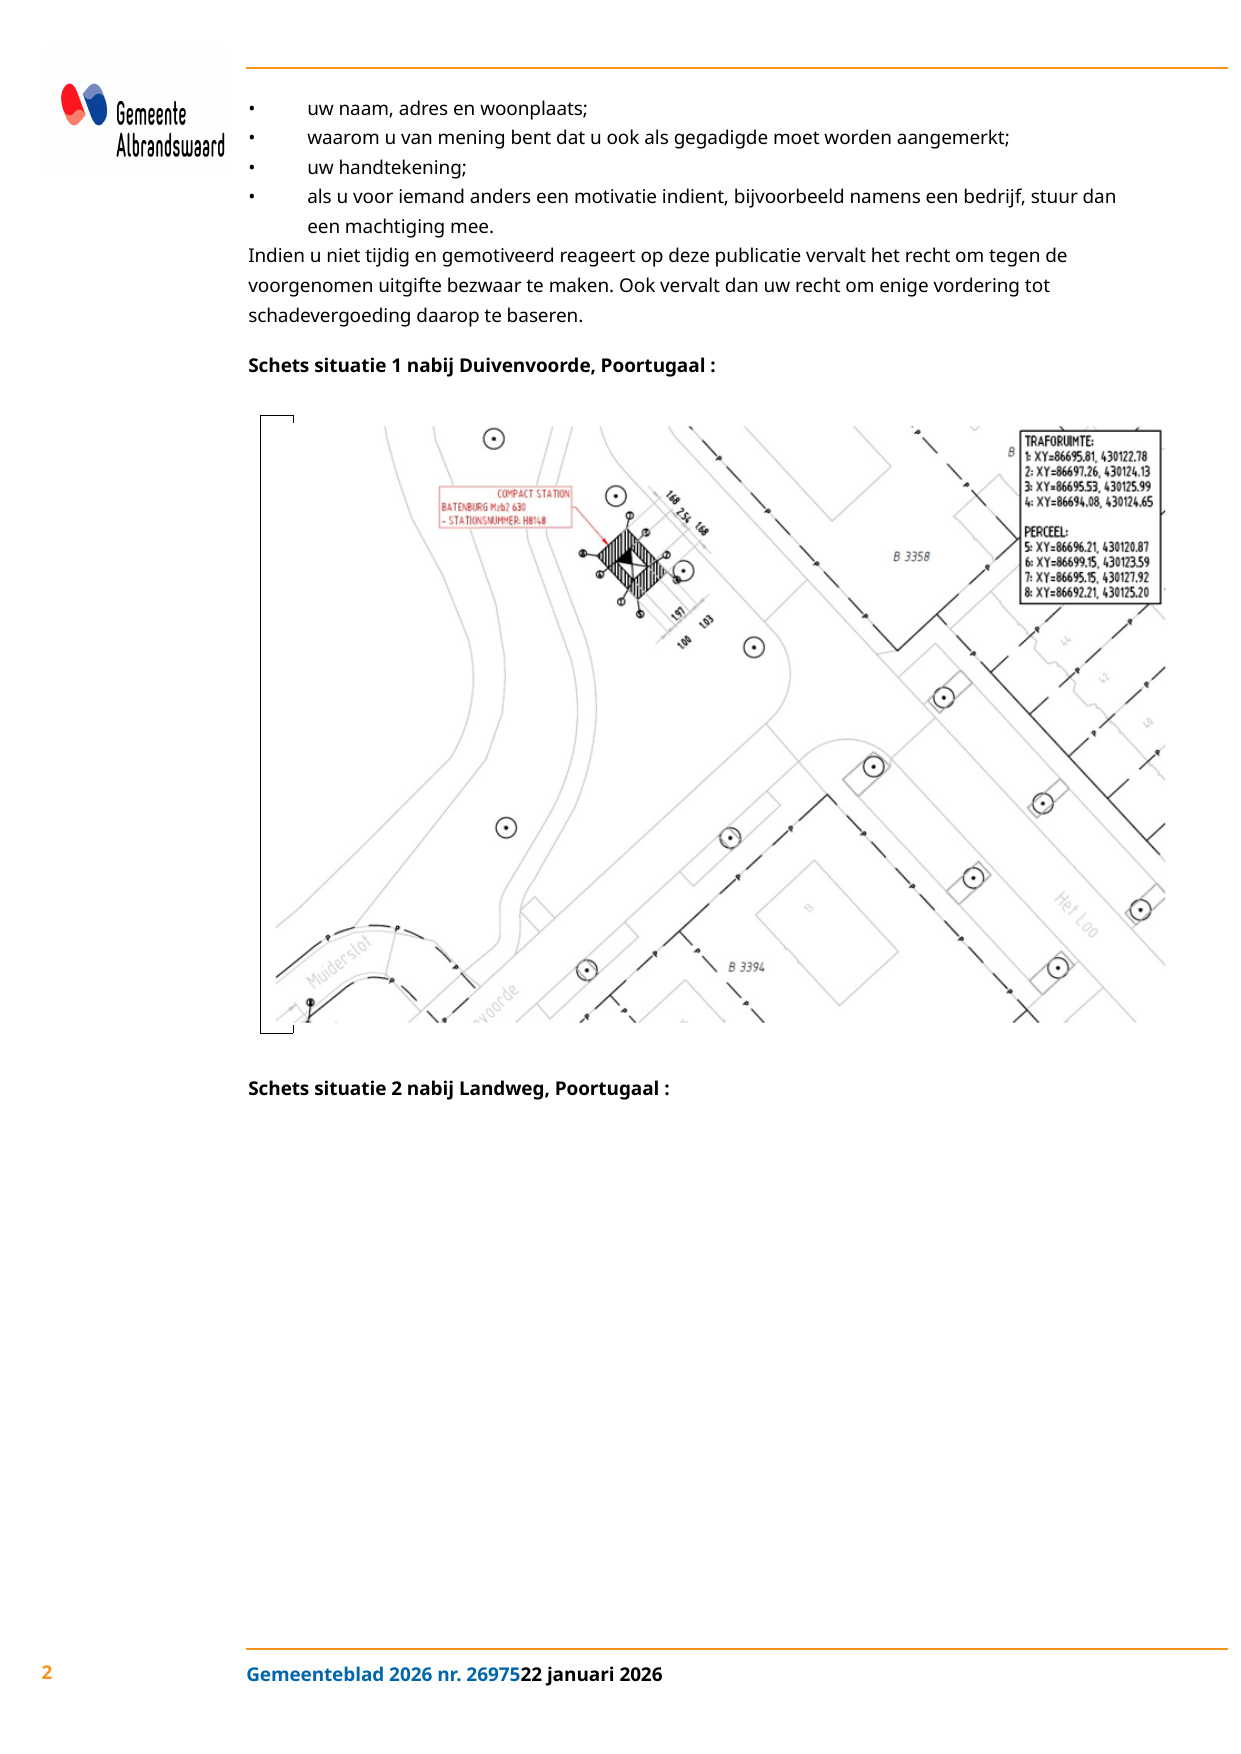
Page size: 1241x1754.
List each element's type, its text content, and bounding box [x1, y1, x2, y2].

text Schets situatie 1 nabij Duivenvoorde, Poortugaal : [248, 352, 1152, 378]
text Schets situatie 2 nabij Landweg, Poortugaal : [248, 1075, 1152, 1101]
picture [41, 47, 231, 172]
list uw handtekening; [248, 154, 1152, 180]
list uw naam, adres en woonplaats; [248, 95, 1152, 121]
text Indien u niet tijdig en gemotiveerd reageert op deze publicatie vervalt het recht om tegen de voorgenomen uitgifte bezwaar te maken. Ook vervalt dan uw recht om enige vordering tot schadevergoeding daarop te baseren. [248, 243, 1152, 328]
list als u voor iemand anders een motivatie indient, bijvoorbeeld namens een bedrijf, stuur dan een machtiging mee. [248, 183, 1152, 239]
picture [268, 423, 1173, 1025]
list waarom u van mening bent dat u ook als gegadigde moet worden aangemerkt; [248, 124, 1152, 150]
